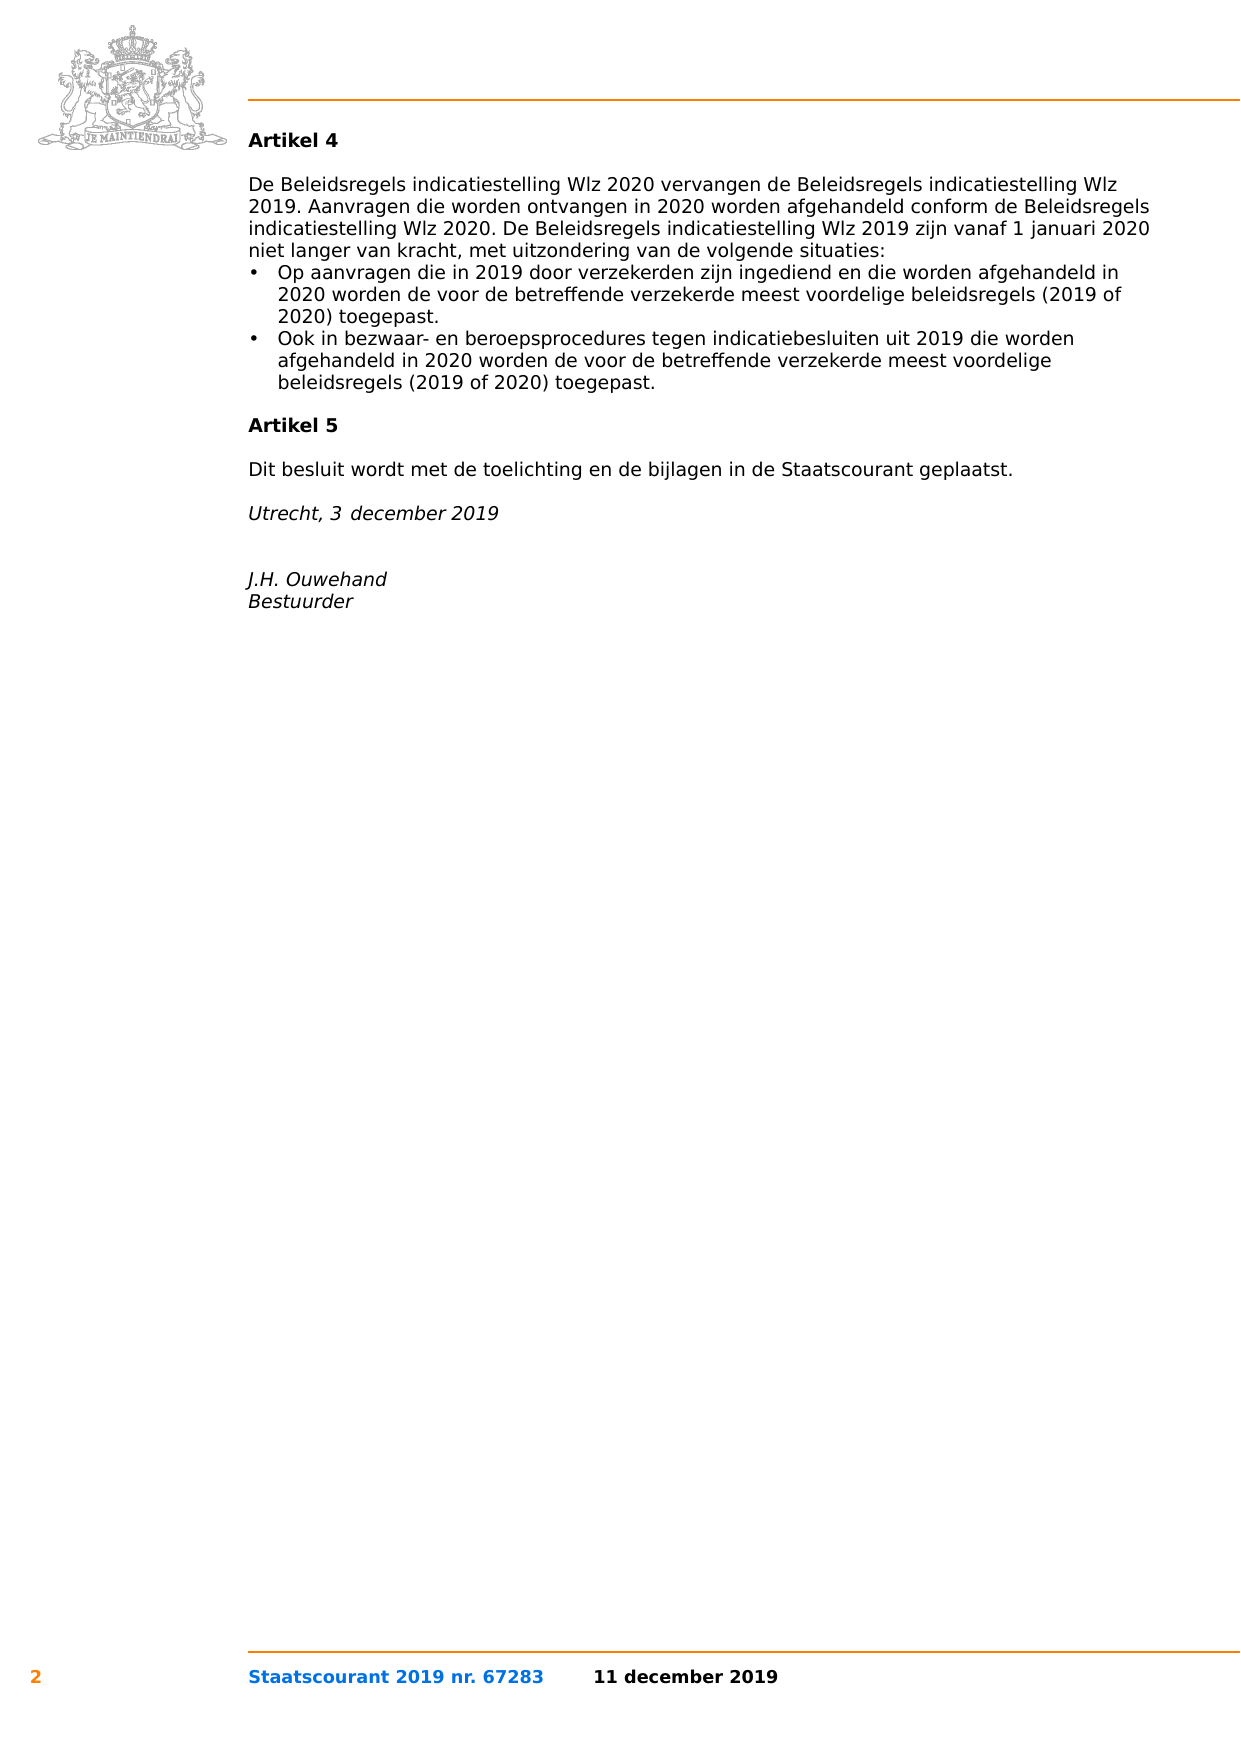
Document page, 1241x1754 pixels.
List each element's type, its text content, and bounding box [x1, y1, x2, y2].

text Dit besluit wordt met de toelichting en de bijlagen in de Staatscourant geplaatst. [248, 459, 1163, 481]
subtitle Artikel 4 [248, 130, 1163, 152]
picture [38, 25, 227, 150]
text • Op aanvragen die in 2019 door verzekerden zijn ingediend en die worden afgehandeld in 2020 worden de voor de betreffende verzekerde meest voordelige beleidsregels (2019 of 2020) toegepast. [248, 262, 1163, 328]
subtitle Artikel 5 [248, 415, 1163, 437]
text De Beleidsregels indicatiestelling Wlz 2020 vervangen de Beleidsregels indicatiestelling Wlz 2019. Aanvragen die worden ontvangen in 2020 worden afgehandeld conform de Beleidsregels indicatiestelling Wlz 2020. De Beleidsregels indicatiestelling Wlz 2019 zijn vanaf 1 januari 2020 niet langer van kracht, met uitzondering van de volgende situaties: [248, 174, 1163, 262]
text J.H. Ouwehand Bestuurder [248, 547, 1163, 613]
text • Ook in bezwaar- en beroepsprocedures tegen indicatiebesluiten uit 2019 die worden afgehandeld in 2020 worden de voor de betreffende verzekerde meest voordelige beleidsregels (2019 of 2020) toegepast. [248, 328, 1163, 393]
text Utrecht, 3 december 2019 [248, 503, 1163, 525]
